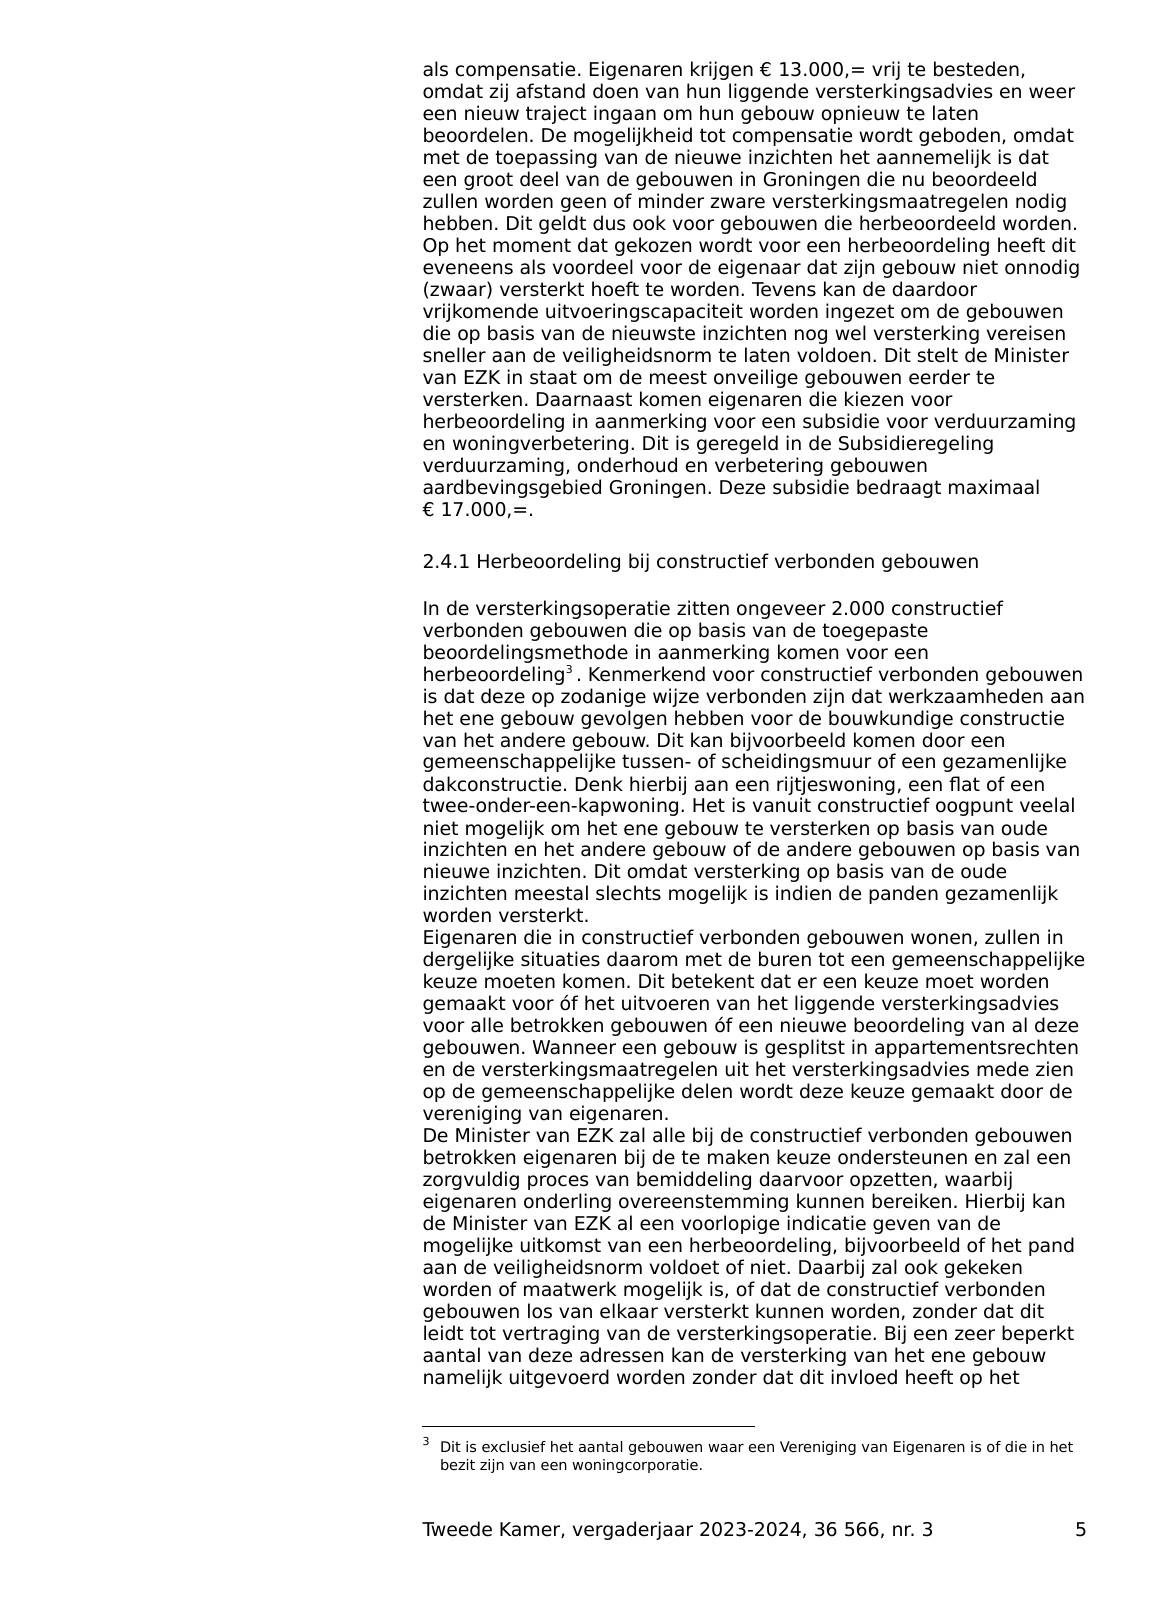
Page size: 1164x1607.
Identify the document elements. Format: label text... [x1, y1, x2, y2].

text De Minister van EZK zal alle bij de constructief verbonden gebouwen betrokken eigenaren bij de te maken keuze ondersteunen en zal een zorgvuldig proces van bemiddeling daarvoor opzetten, waarbij eigenaren onderling overeenstemming kunnen bereiken. Hierbij kan de Minister van EZK al een voorlopige indicatie geven van de mogelijke uitkomst van een herbeoordeling, bijvoorbeeld of het pand aan de veiligheidsnorm voldoet of niet. Daarbij zal ook gekeken worden of maatwerk mogelijk is, of dat de constructief verbonden gebouwen los van elkaar versterkt kunnen worden, zonder dat dit leidt tot vertraging van de versterkingsoperatie. Bij een zeer beperkt aantal van deze adressen kan de versterking van het ene gebouw namelijk uitgevoerd worden zonder dat dit invloed heeft op het [422, 1125, 1087, 1389]
text Dit is exclusief het aantal gebouwen waar een Vereniging van Eigenaren is of die in het bezit zijn van een woningcorporatie. [422, 1435, 1087, 1474]
text In de versterkingsoperatie zitten ongeveer 2.000 constructief verbonden gebouwen die op basis van de toegepaste beoordelingsmethode in aanmerking komen voor een herbeoordeling. Kenmerkend voor constructief verbonden gebouwen is dat deze op zodanige wijze verbonden zijn dat werkzaamheden aan het ene gebouw gevolgen hebben voor de bouwkundige constructie van het andere gebouw. Dit kan bijvoorbeeld komen door een gemeenschappelijke tussen- of scheidingsmuur of een gezamenlijke dakconstructie. Denk hierbij aan een rijtjeswoning, een flat of een twee-onder-een-kapwoning. Het is vanuit constructief oogpunt veelal niet mogelijk om het ene gebouw te versterken op basis van oude inzichten en het andere gebouw of de andere gebouwen op basis van nieuwe inzichten. Dit omdat versterking op basis van de oude inzichten meestal slechts mogelijk is indien de panden gezamenlijk worden versterkt. [422, 598, 1087, 927]
subtitle 2.4.1 Herbeoordeling bij constructief verbonden gebouwen [422, 551, 1087, 573]
text als compensatie. Eigenaren krijgen € 13.000,= vrij te besteden, omdat zij afstand doen van hun liggende versterkingsadvies en weer een nieuw traject ingaan om hun gebouw opnieuw te laten beoordelen. De mogelijkheid tot compensatie wordt geboden, omdat met de toepassing van de nieuwe inzichten het aannemelijk is dat een groot deel van de gebouwen in Groningen die nu beoordeeld zullen worden geen of minder zware versterkingsmaatregelen nodig hebben. Dit geldt dus ook voor gebouwen die herbeoordeeld worden. Op het moment dat gekozen wordt voor een herbeoordeling heeft dit eveneens als voordeel voor de eigenaar dat zijn gebouw niet onnodig (zwaar) versterkt hoeft te worden. Tevens kan de daardoor vrijkomende uitvoeringscapaciteit worden ingezet om de gebouwen die op basis van de nieuwste inzichten nog wel versterking vereisen sneller aan de veiligheidsnorm te laten voldoen. Dit stelt de Minister van EZK in staat om de meest onveilige gebouwen eerder te versterken. Daarnaast komen eigenaren die kiezen voor herbeoordeling in aanmerking voor een subsidie voor verduurzaming en woningverbetering. Dit is geregeld in de Subsidieregeling verduurzaming, onderhoud en verbetering gebouwen aardbevingsgebied Groningen. Deze subsidie bedraagt maximaal € 17.000,=. [422, 59, 1087, 521]
text Eigenaren die in constructief verbonden gebouwen wonen, zullen in dergelijke situaties daarom met de buren tot een gemeenschappelijke keuze moeten komen. Dit betekent dat er een keuze moet worden gemaakt voor óf het uitvoeren van het liggende versterkingsadvies voor alle betrokken gebouwen óf een nieuwe beoordeling van al deze gebouwen. Wanneer een gebouw is gesplitst in appartementsrechten en de versterkingsmaatregelen uit het versterkingsadvies mede zien op de gemeenschappelijke delen wordt deze keuze gemaakt door de vereniging van eigenaren. [422, 927, 1087, 1125]
